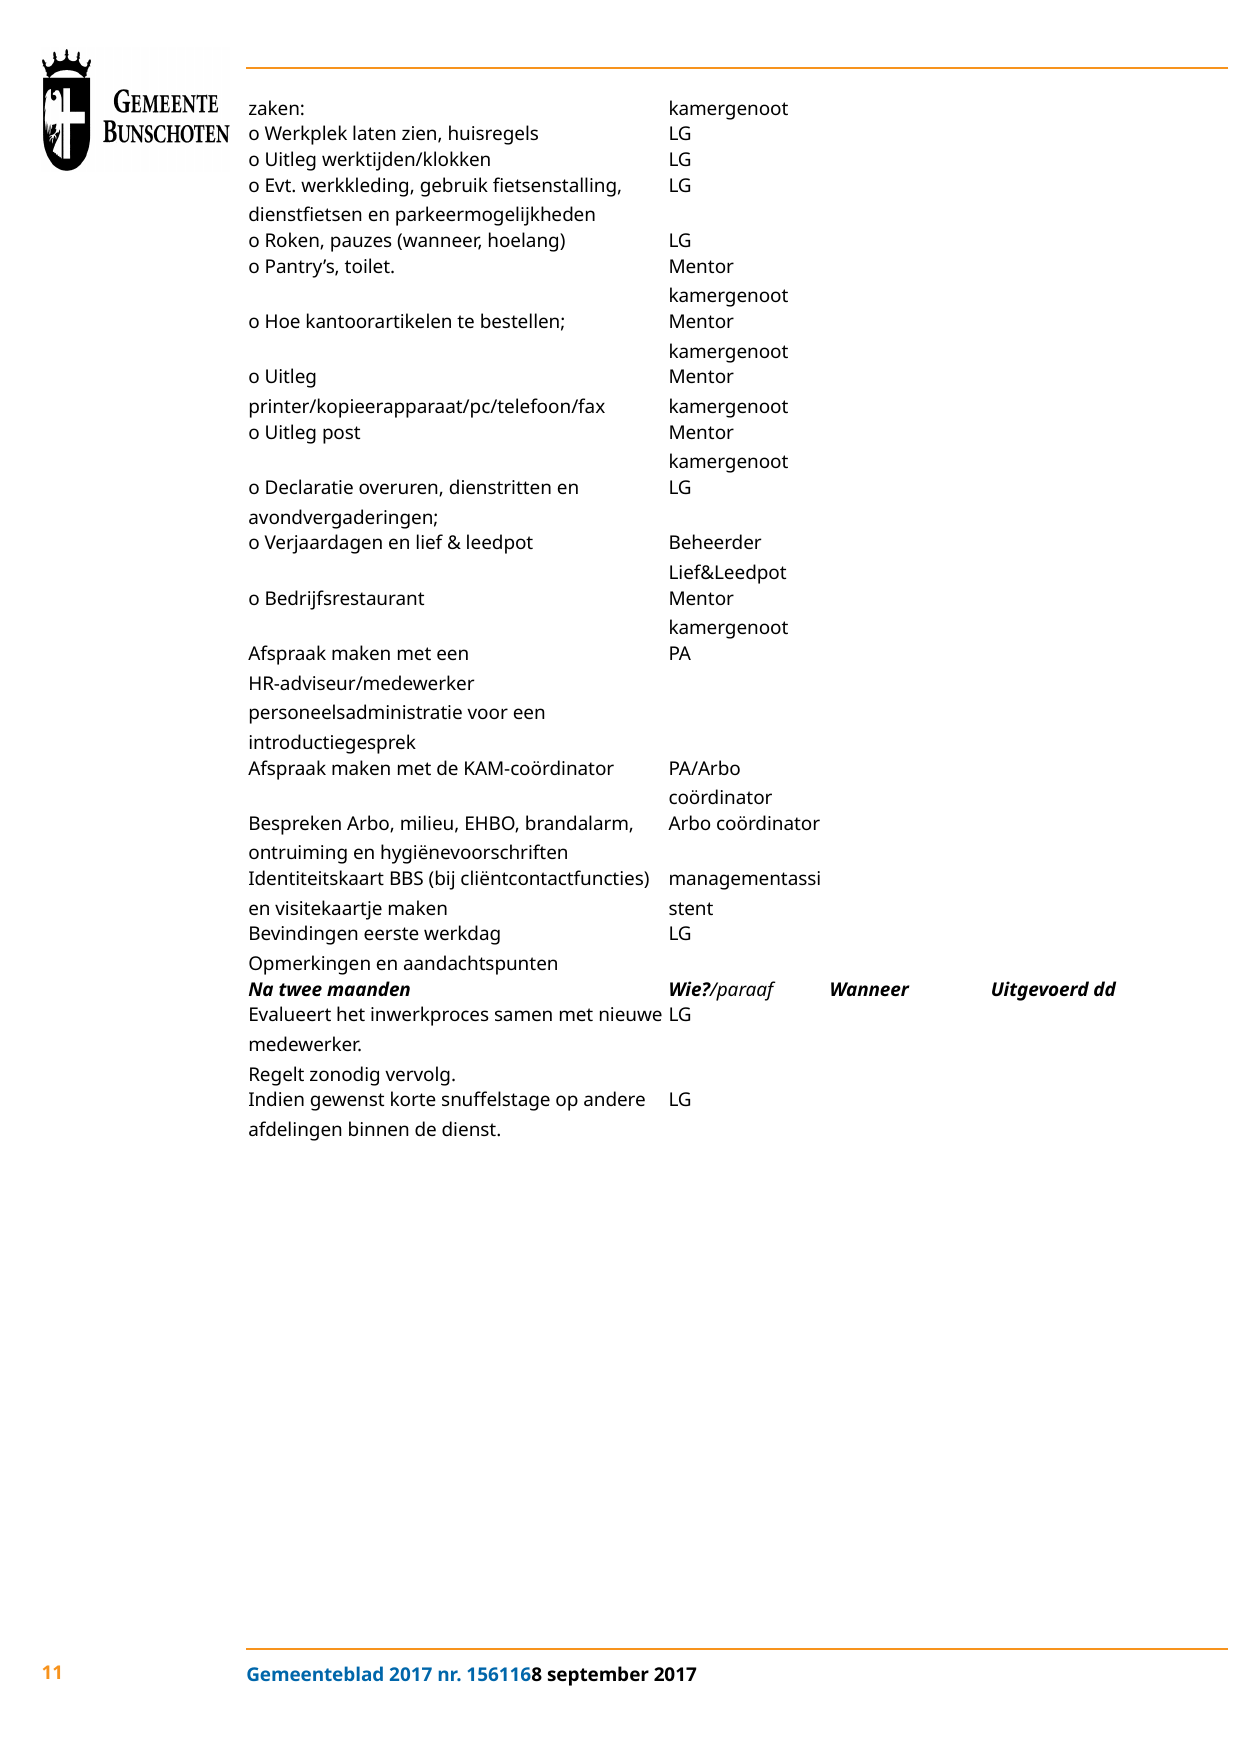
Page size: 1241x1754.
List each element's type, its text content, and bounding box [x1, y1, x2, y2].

table_cell [829, 865, 991, 921]
table_cell o Roken, pauzes (wanneer, hoelang) [248, 227, 668, 253]
table_cell o Uitleg printer/kopieerapparaat/pc/telefoon/fax [248, 364, 668, 419]
table_cell o Werkplek laten zien, huisregels [248, 121, 668, 146]
table_cell [829, 530, 991, 585]
table_cell [991, 585, 1152, 640]
table_cell LG [668, 172, 829, 227]
table_cell o Bedrijfsrestaurant [248, 585, 668, 640]
table_cell [829, 364, 991, 419]
table_cell Indien gewenst korte snuffelstage op andere afdelingen binnen de dienst. [248, 1087, 668, 1142]
table_cell Mentor kamergenoot [668, 308, 829, 364]
table_cell LG [668, 227, 829, 253]
table_cell Na twee maanden [248, 976, 668, 1002]
table_cell Afspraak maken met de KAM-coördinator [248, 755, 668, 810]
table_cell [829, 755, 991, 810]
table_cell [829, 121, 991, 146]
table_cell [991, 1002, 1152, 1087]
table_cell o Uitleg post [248, 419, 668, 474]
table_cell o Evt. werkkleding, gebruik fietsenstalling, dienstfietsen en parkeermogelijkheden [248, 172, 668, 227]
table_cell Arbo coördinator [668, 810, 829, 865]
table_cell [991, 364, 1152, 419]
table_cell [829, 146, 991, 172]
table_cell [829, 640, 991, 755]
table_cell [991, 755, 1152, 810]
table_cell [829, 921, 991, 976]
table_cell Wanneer [829, 976, 991, 1002]
table_cell [991, 95, 1152, 121]
table_cell PA [668, 640, 829, 755]
table_cell LG [668, 1002, 829, 1087]
table_cell [829, 172, 991, 227]
table_cell Identiteitskaart BBS (bij cliëntcontactfuncties) en visitekaartje maken [248, 865, 668, 921]
table_cell o Verjaardagen en lief & leedpot [248, 530, 668, 585]
table_cell [991, 530, 1152, 585]
table_cell o Declaratie overuren, dienstritten en avondvergaderingen; [248, 474, 668, 529]
picture [41, 47, 231, 172]
table_cell managementassistent [668, 865, 829, 921]
table_cell [991, 121, 1152, 146]
table_cell [829, 1087, 991, 1142]
table_cell [991, 810, 1152, 865]
table_cell [829, 419, 991, 474]
table_cell [829, 585, 991, 640]
table_cell Beheerder Lief&Leedpot [668, 530, 829, 585]
table_cell o Pantry’s, toilet. [248, 253, 668, 308]
table_cell [991, 146, 1152, 172]
table_cell [829, 308, 991, 364]
table_cell LG [668, 146, 829, 172]
table_cell Evalueert het inwerkproces samen met nieuwe medewerker. Regelt zonodig vervolg. [248, 1002, 668, 1087]
table_cell LG [668, 921, 829, 976]
table_cell [829, 253, 991, 308]
table_cell Mentor kamergenoot [668, 253, 829, 308]
table_cell Bevindingen eerste werkdag Opmerkingen en aandachtspunten [248, 921, 668, 976]
table_cell [829, 1002, 991, 1087]
table_cell zaken: [248, 95, 668, 121]
table_cell [829, 95, 991, 121]
table_cell LG [668, 121, 829, 146]
table_cell Mentor kamergenoot [668, 364, 829, 419]
table_cell Wie?/paraaf [668, 976, 829, 1002]
table_cell [991, 921, 1152, 976]
table_cell LG [668, 474, 829, 529]
table_cell [991, 865, 1152, 921]
table_cell Bespreken Arbo, milieu, EHBO, brandalarm, ontruiming en hygiënevoorschriften [248, 810, 668, 865]
table_cell [991, 172, 1152, 227]
table_cell Afspraak maken met een HR-adviseur/medewerker personeelsadministratie voor een introductiegesprek [248, 640, 668, 755]
table_cell Mentor kamergenoot [668, 585, 829, 640]
table_cell [991, 1087, 1152, 1142]
table_cell [991, 253, 1152, 308]
table_cell [991, 419, 1152, 474]
table_cell [991, 640, 1152, 755]
table_cell [829, 474, 991, 529]
table_cell [991, 474, 1152, 529]
table_cell [991, 227, 1152, 253]
table_cell Mentor kamergenoot [668, 419, 829, 474]
table_cell o Hoe kantoorartikelen te bestellen; [248, 308, 668, 364]
table_cell LG [668, 1087, 829, 1142]
table_cell o Uitleg werktijden/klokken [248, 146, 668, 172]
table_cell PA/Arbo coördinator [668, 755, 829, 810]
table_cell Uitgevoerd dd [991, 976, 1152, 1002]
table_cell [829, 810, 991, 865]
table_cell [829, 227, 991, 253]
table_cell kamergenoot [668, 95, 829, 121]
table_cell [991, 308, 1152, 364]
